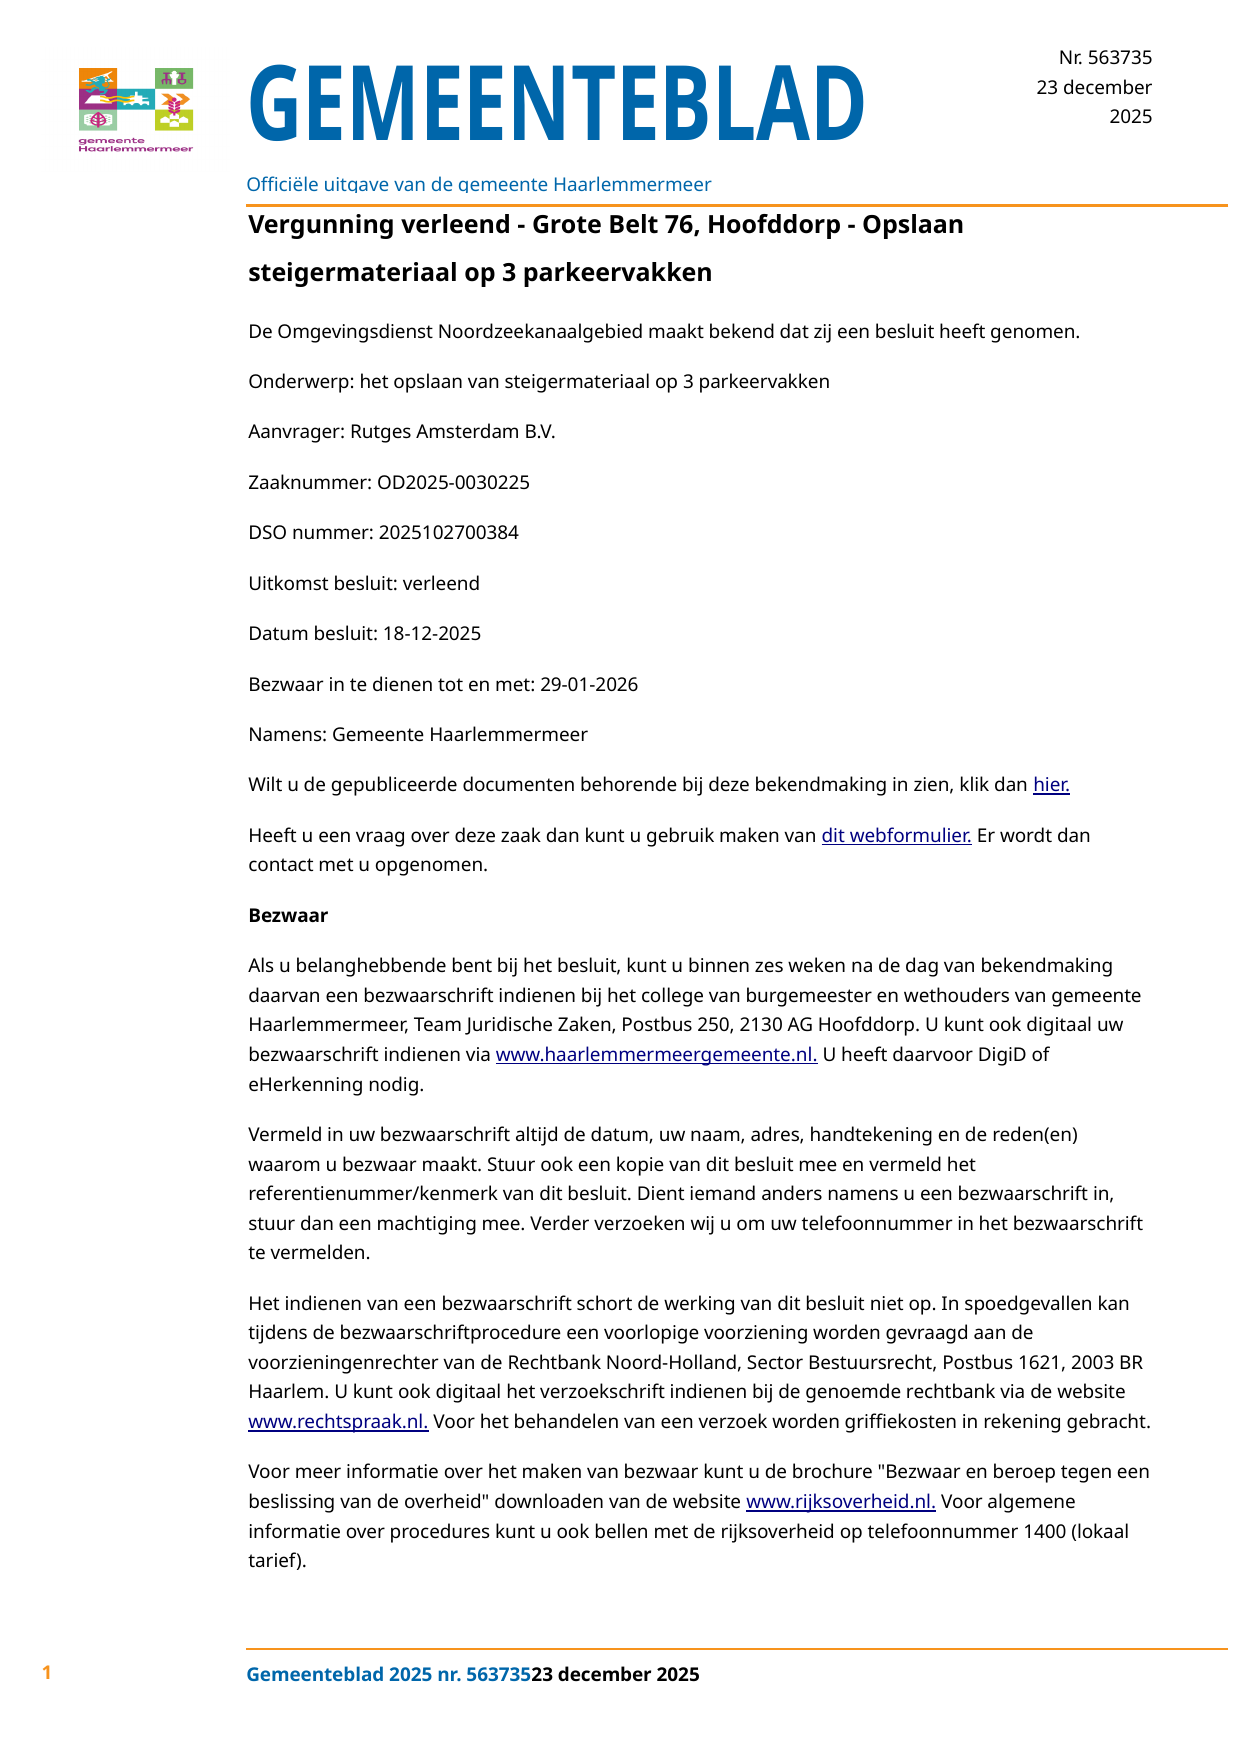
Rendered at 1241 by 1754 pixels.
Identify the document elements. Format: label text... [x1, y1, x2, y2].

text DSO nummer: 2025102700384 [248, 519, 1152, 545]
text Wilt u de gepubliceerde documenten behorende bij deze bekendmaking in zien, klik dan hier. [248, 772, 1152, 797]
picture [41, 47, 231, 172]
text Heeft u een vraag over deze zaak dan kunt u gebruik maken van dit webformulier. Er wordt dan contact met u opgenomen. [248, 822, 1152, 877]
text Vergunning verleend - Grote Belt 76, Hoofddorp - Opslaan steigermateriaal op 3 parkeervakken [248, 207, 1152, 288]
text Het indienen van een bezwaarschrift schort de werking van dit besluit niet op. In spoedgevallen kan tijdens de bezwaarschriftprocedure een voorlopige voorziening worden gevraagd aan de voorzieningenrechter van de Rechtbank Noord-Holland, Sector Bestuursrecht, Postbus 1621, 2003 BR Haarlem. U kunt ook digitaal het verzoekschrift indienen bij de genoemde rechtbank via de website www.rechtspraak.nl. Voor het behandelen van een verzoek worden griffiekosten in rekening gebracht. [248, 1290, 1152, 1434]
text Voor meer informatie over het maken van bezwaar kunt u de brochure "Bezwaar en beroep tegen een beslissing van de overheid" downloaden van de website www.rijksoverheid.nl. Voor algemene informatie over procedures kunt u ook bellen met de rijksoverheid op telefoonnummer 1400 (lokaal tarief). [248, 1459, 1152, 1573]
text Als u belanghebbende bent bij het besluit, kunt u binnen zes weken na de dag van bekendmaking daarvan een bezwaarschrift indienen bij het college van burgemeester en wethouders van gemeente Haarlemmermeer, Team Juridische Zaken, Postbus 250, 2130 AG Hoofddorp. U kunt ook digitaal uw bezwaarschrift indienen via www.haarlemmermeergemeente.nl. U heeft daarvoor DigiD of eHerkenning nodig. [248, 952, 1152, 1097]
text Uitkomst besluit: verleend [248, 570, 1152, 596]
text De Omgevingsdienst Noordzeekanaalgebied maakt bekend dat zij een besluit heeft genomen. [248, 318, 1152, 344]
text Datum besluit: 18-12-2025 [248, 620, 1152, 646]
text Zaaknummer: OD2025-0030225 [248, 469, 1152, 495]
text Namens: Gemeente Haarlemmermeer [248, 721, 1152, 747]
text Aanvrager: Rutges Amsterdam B.V. [248, 419, 1152, 444]
text Bezwaar [248, 902, 1152, 928]
text Bezwaar in te dienen tot en met: 29-01-2026 [248, 671, 1152, 697]
text Onderwerp: het opslaan van steigermateriaal op 3 parkeervakken [248, 368, 1152, 394]
text Vermeld in uw bezwaarschrift altijd de datum, uw naam, adres, handtekening en de reden(en) waarom u bezwaar maakt. Stuur ook een kopie van dit besluit mee en vermeld het referentienummer/kenmerk van dit besluit. Dient iemand anders namens u een bezwaarschrift in, stuur dan een machtiging mee. Verder verzoeken wij u om uw telefoonnummer in het bezwaarschrift te vermelden. [248, 1121, 1152, 1265]
